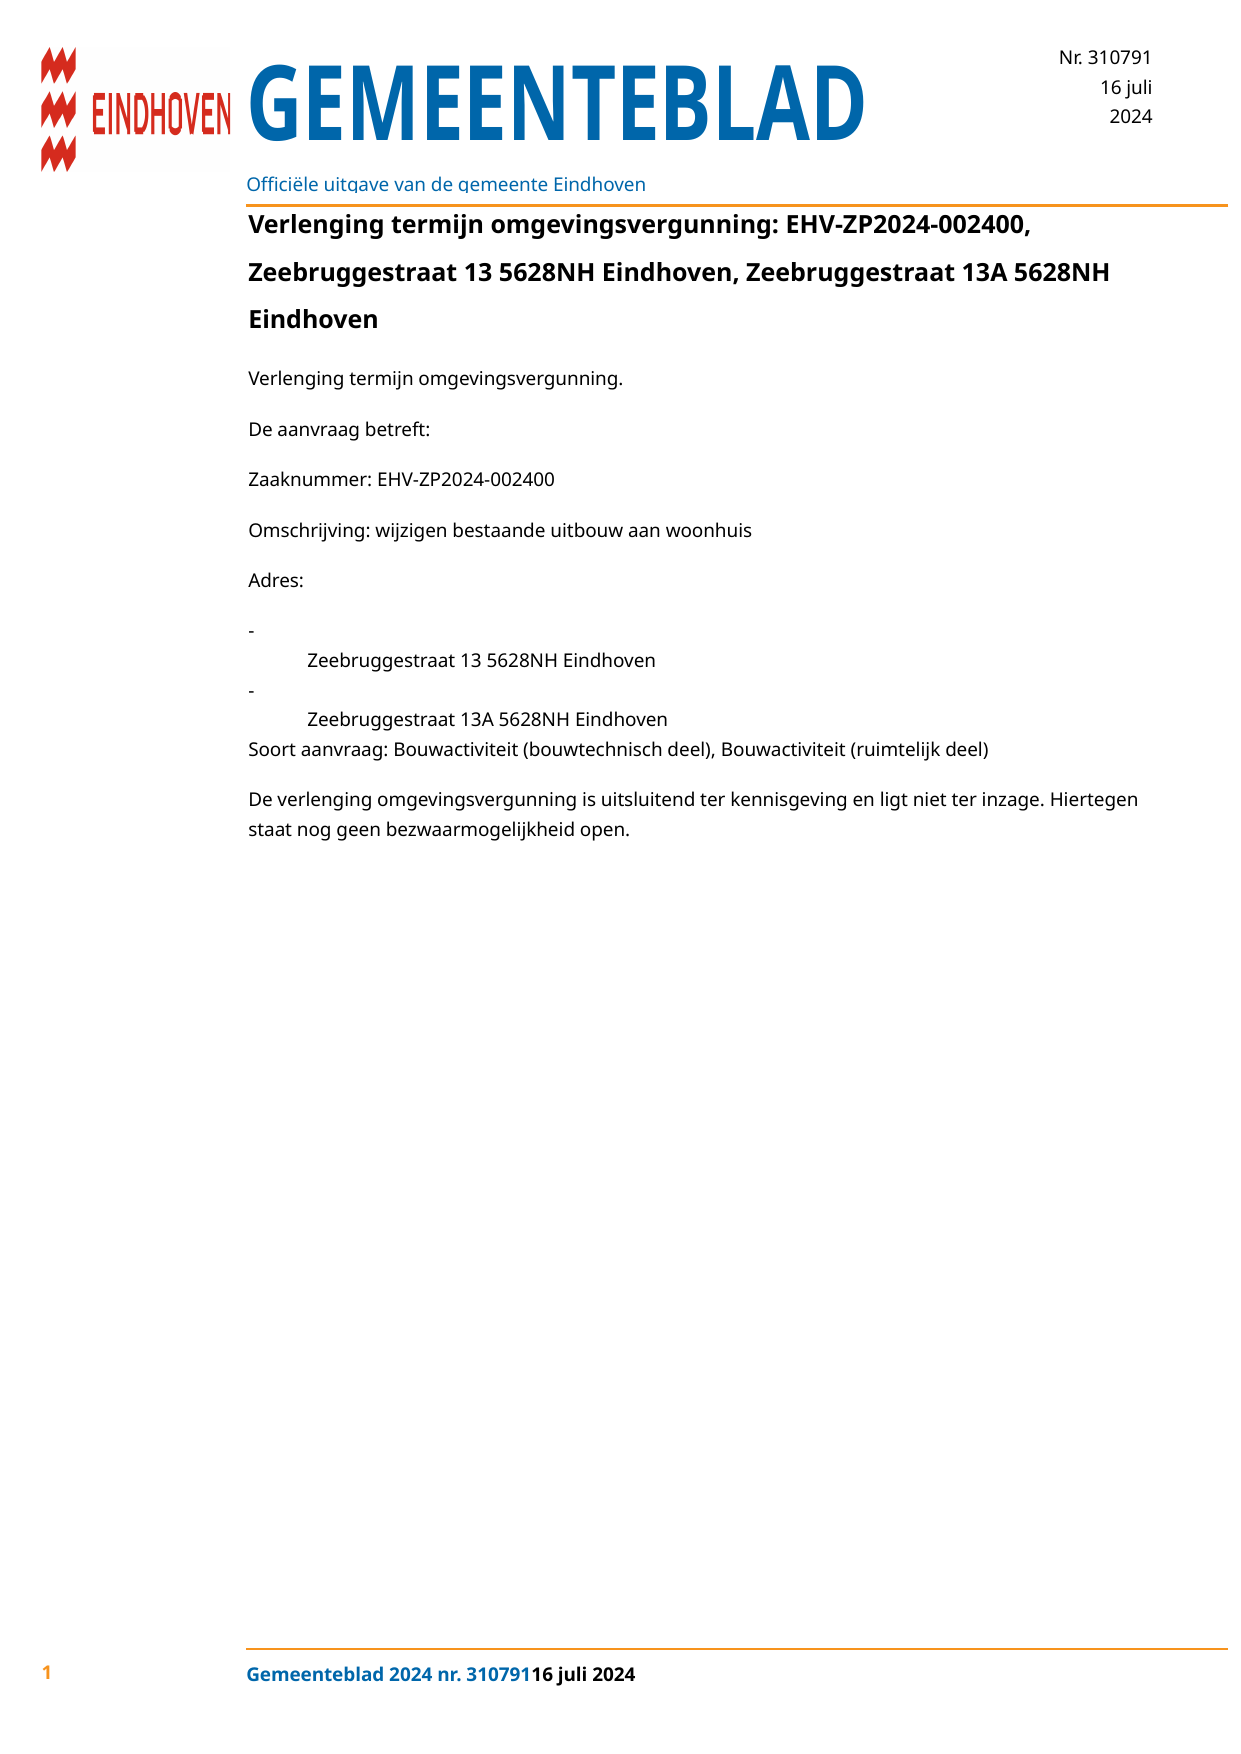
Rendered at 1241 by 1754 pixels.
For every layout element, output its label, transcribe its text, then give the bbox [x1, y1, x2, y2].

list Zeebruggestraat 13 5628NH Eindhoven [248, 647, 1152, 673]
list Zeebruggestraat 13A 5628NH Eindhoven [248, 706, 1152, 732]
text De verlenging omgevingsvergunning is uitsluitend ter kennisgeving en ligt niet ter inzage. Hiertegen staat nog geen bezwaarmogelijkheid open. [248, 786, 1152, 842]
text Verlenging termijn omgevingsvergunning: EHV-ZP2024-002400, Zeebruggestraat 13 5628NH Eindhoven, Zeebruggestraat 13A 5628NH Eindhoven [248, 207, 1152, 336]
picture [41, 47, 231, 172]
text De aanvraag betreft: [248, 416, 1152, 442]
text Omschrijving: wijzigen bestaande uitbouw aan woonhuis [248, 517, 1152, 542]
text Soort aanvraag: Bouwactiviteit (bouwtechnisch deel), Bouwactiviteit (ruimtelijk deel) [248, 736, 1152, 762]
text Adres: [248, 567, 1152, 593]
text Verlenging termijn omgevingsvergunning. [248, 366, 1152, 391]
text Zaaknummer: EHV-ZP2024-002400 [248, 466, 1152, 492]
